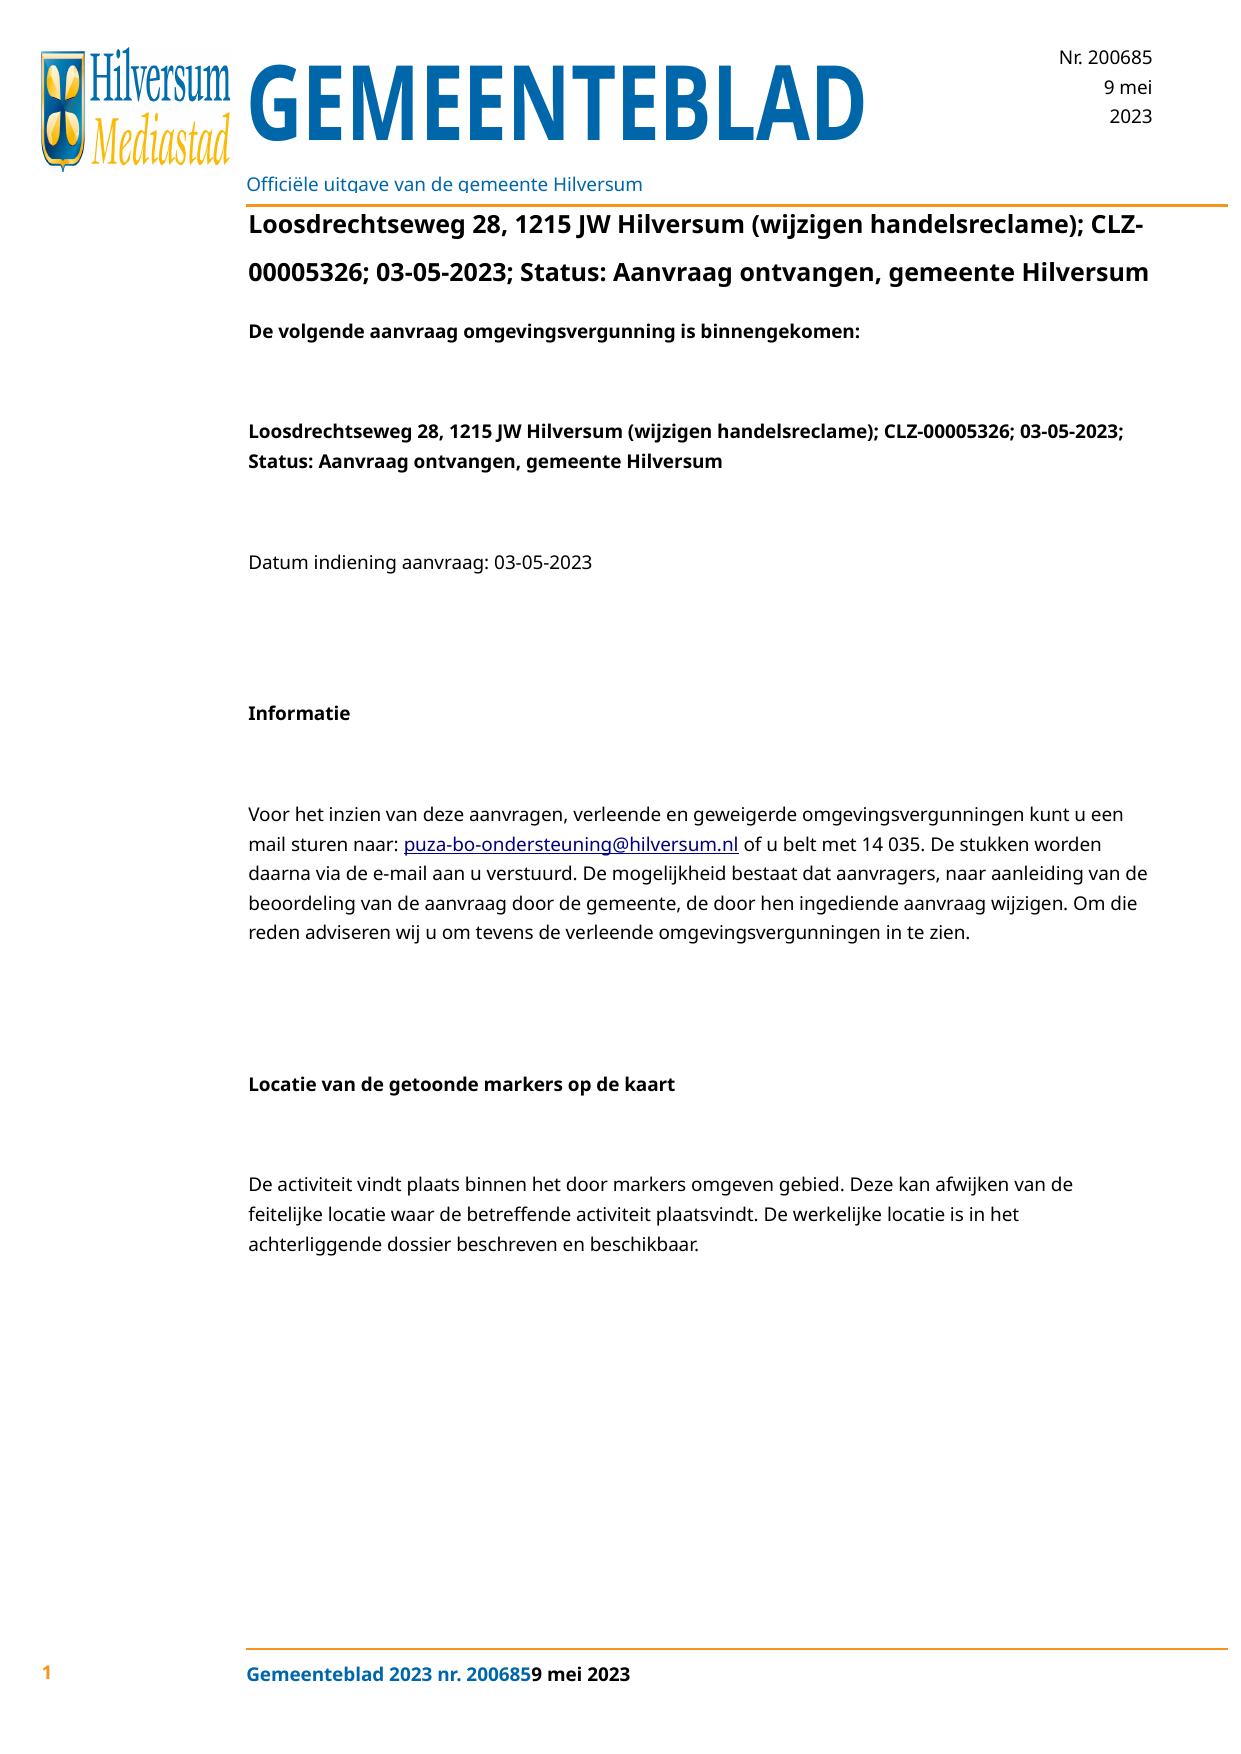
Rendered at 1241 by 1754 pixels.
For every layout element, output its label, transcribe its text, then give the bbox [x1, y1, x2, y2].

text Locatie van de getoonde markers op de kaart [248, 1071, 1152, 1097]
picture [41, 47, 231, 172]
text Informatie [248, 700, 1152, 726]
text De volgende aanvraag omgevingsvergunning is binnengekomen: [248, 318, 1152, 344]
text De activiteit vindt plaats binnen het door markers omgeven gebied. Deze kan afwijken van de feitelijke locatie waar de betreffende activiteit plaatsvindt. De werkelijke locatie is in het achterliggende dossier beschreven en beschikbaar. [248, 1172, 1152, 1257]
text Loosdrechtseweg 28, 1215 JW Hilversum (wijzigen handelsreclame); CLZ-00005326; 03-05-2023; Status: Aanvraag ontvangen, gemeente Hilversum [248, 419, 1152, 474]
text Voor het inzien van deze aanvragen, verleende en geweigerde omgevingsvergunningen kunt u een mail sturen naar: puza-bo-ondersteuning@hilversum.nl of u belt met 14 035. De stukken worden daarna via de e-mail aan u verstuurd. De mogelijkheid bestaat dat aanvragers, naar aanleiding van de beoordeling van de aanvraag door de gemeente, de door hen ingediende aanvraag wijzigen. Om die reden adviseren wij u om tevens de verleende omgevingsvergunningen in te zien. [248, 801, 1152, 945]
text Datum indiening aanvraag: 03-05-2023 [248, 549, 1152, 575]
text Loosdrechtseweg 28, 1215 JW Hilversum (wijzigen handelsreclame); CLZ-00005326; 03-05-2023; Status: Aanvraag ontvangen, gemeente Hilversum [248, 207, 1152, 288]
